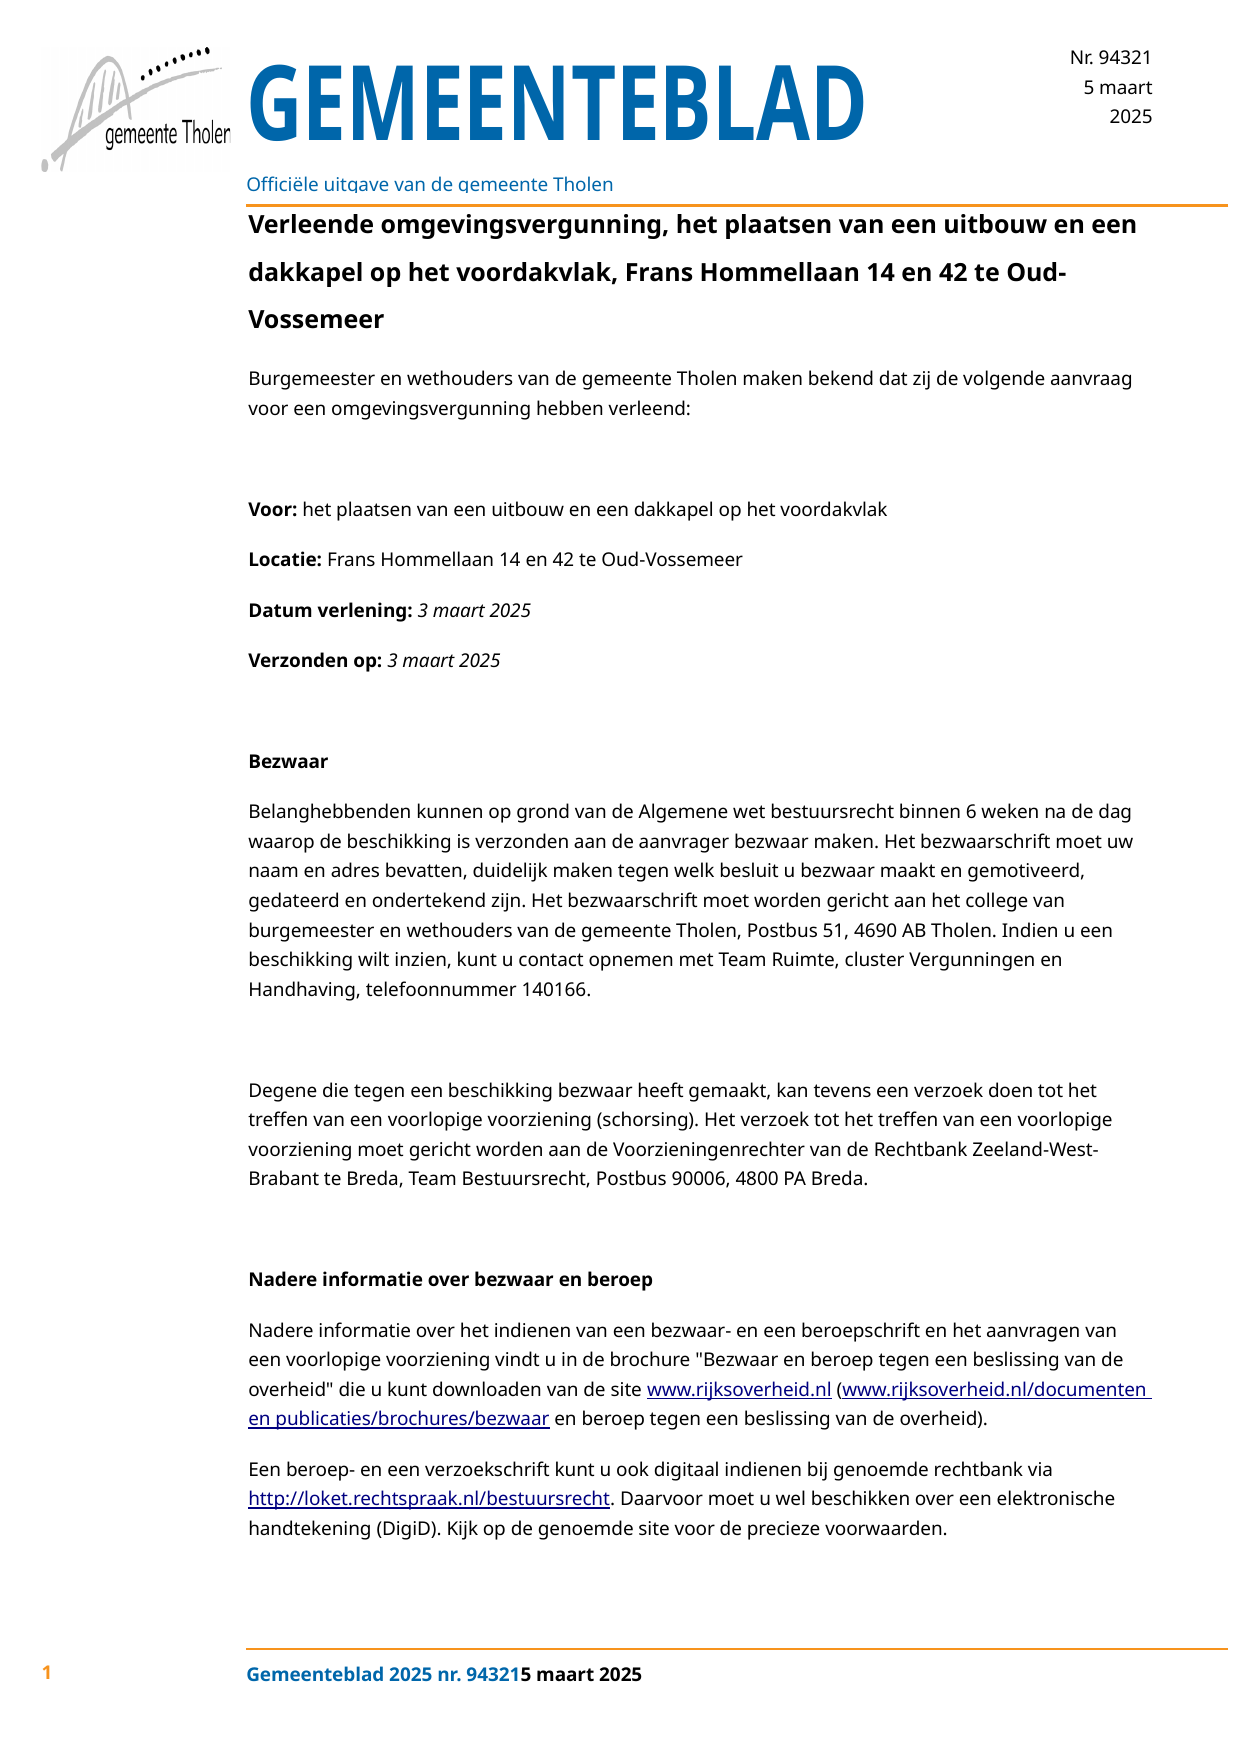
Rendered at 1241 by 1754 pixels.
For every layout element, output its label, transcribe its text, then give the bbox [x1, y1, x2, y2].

text Datum verlening: 3 maart 2025 [248, 597, 1152, 622]
text Voor: het plaatsen van een uitbouw en een dakkapel op het voordakvlak [248, 496, 1152, 522]
picture [41, 47, 231, 172]
text Degene die tegen een beschikking bezwaar heeft gemaakt, kan tevens een verzoek doen tot het treffen van een voorlopige voorziening (schorsing). Het verzoek tot het treffen van een voorlopige voorziening moet gericht worden aan de Voorzieningenrechter van de Rechtbank Zeeland-West-Brabant te Breda, Team Bestuursrecht, Postbus 90006, 4800 PA Breda. [248, 1077, 1152, 1191]
text Nadere informatie over bezwaar en beroep [248, 1266, 1152, 1292]
text Verleende omgevingsvergunning, het plaatsen van een uitbouw en een dakkapel op het voordakvlak, Frans Hommellaan 14 en 42 te Oud-Vossemeer [248, 207, 1152, 336]
text Verzonden op: 3 maart 2025 [248, 647, 1152, 673]
text Locatie: Frans Hommellaan 14 en 42 te Oud-Vossemeer [248, 546, 1152, 572]
text Nadere informatie over het indienen van een bezwaar- en een beroepschrift en het aanvragen van een voorlopige voorziening vindt u in de brochure "Bezwaar en beroep tegen een beslissing van de overheid" die u kunt downloaden van de site www.rijksoverheid.nl (www.rijksoverheid.nl/documenten en publicaties/brochures/bezwaar en beroep tegen een beslissing van de overheid). [248, 1317, 1152, 1431]
text Bezwaar [248, 748, 1152, 774]
text Een beroep- en een verzoekschrift kunt u ook digitaal indienen bij genoemde rechtbank via http://loket.rechtspraak.nl/bestuursrecht. Daarvoor moet u wel beschikken over een elektronische handtekening (DigiD). Kijk op de genoemde site voor de precieze voorwaarden. [248, 1456, 1152, 1541]
text Burgemeester en wethouders van de gemeente Tholen maken bekend dat zij de volgende aanvraag voor een omgevingsvergunning hebben verleend: [248, 366, 1152, 421]
text Belanghebbenden kunnen op grond van de Algemene wet bestuursrecht binnen 6 weken na de dag waarop de beschikking is verzonden aan de aanvrager bezwaar maken. Het bezwaarschrift moet uw naam en adres bevatten, duidelijk maken tegen welk besluit u bezwaar maakt en gemotiveerd, gedateerd en ondertekend zijn. Het bezwaarschrift moet worden gericht aan het college van burgemeester en wethouders van de gemeente Tholen, Postbus 51, 4690 AB Tholen. Indien u een beschikking wilt inzien, kunt u contact opnemen met Team Ruimte, cluster Vergunningen en Handhaving, telefoonnummer 140166. [248, 798, 1152, 1002]
